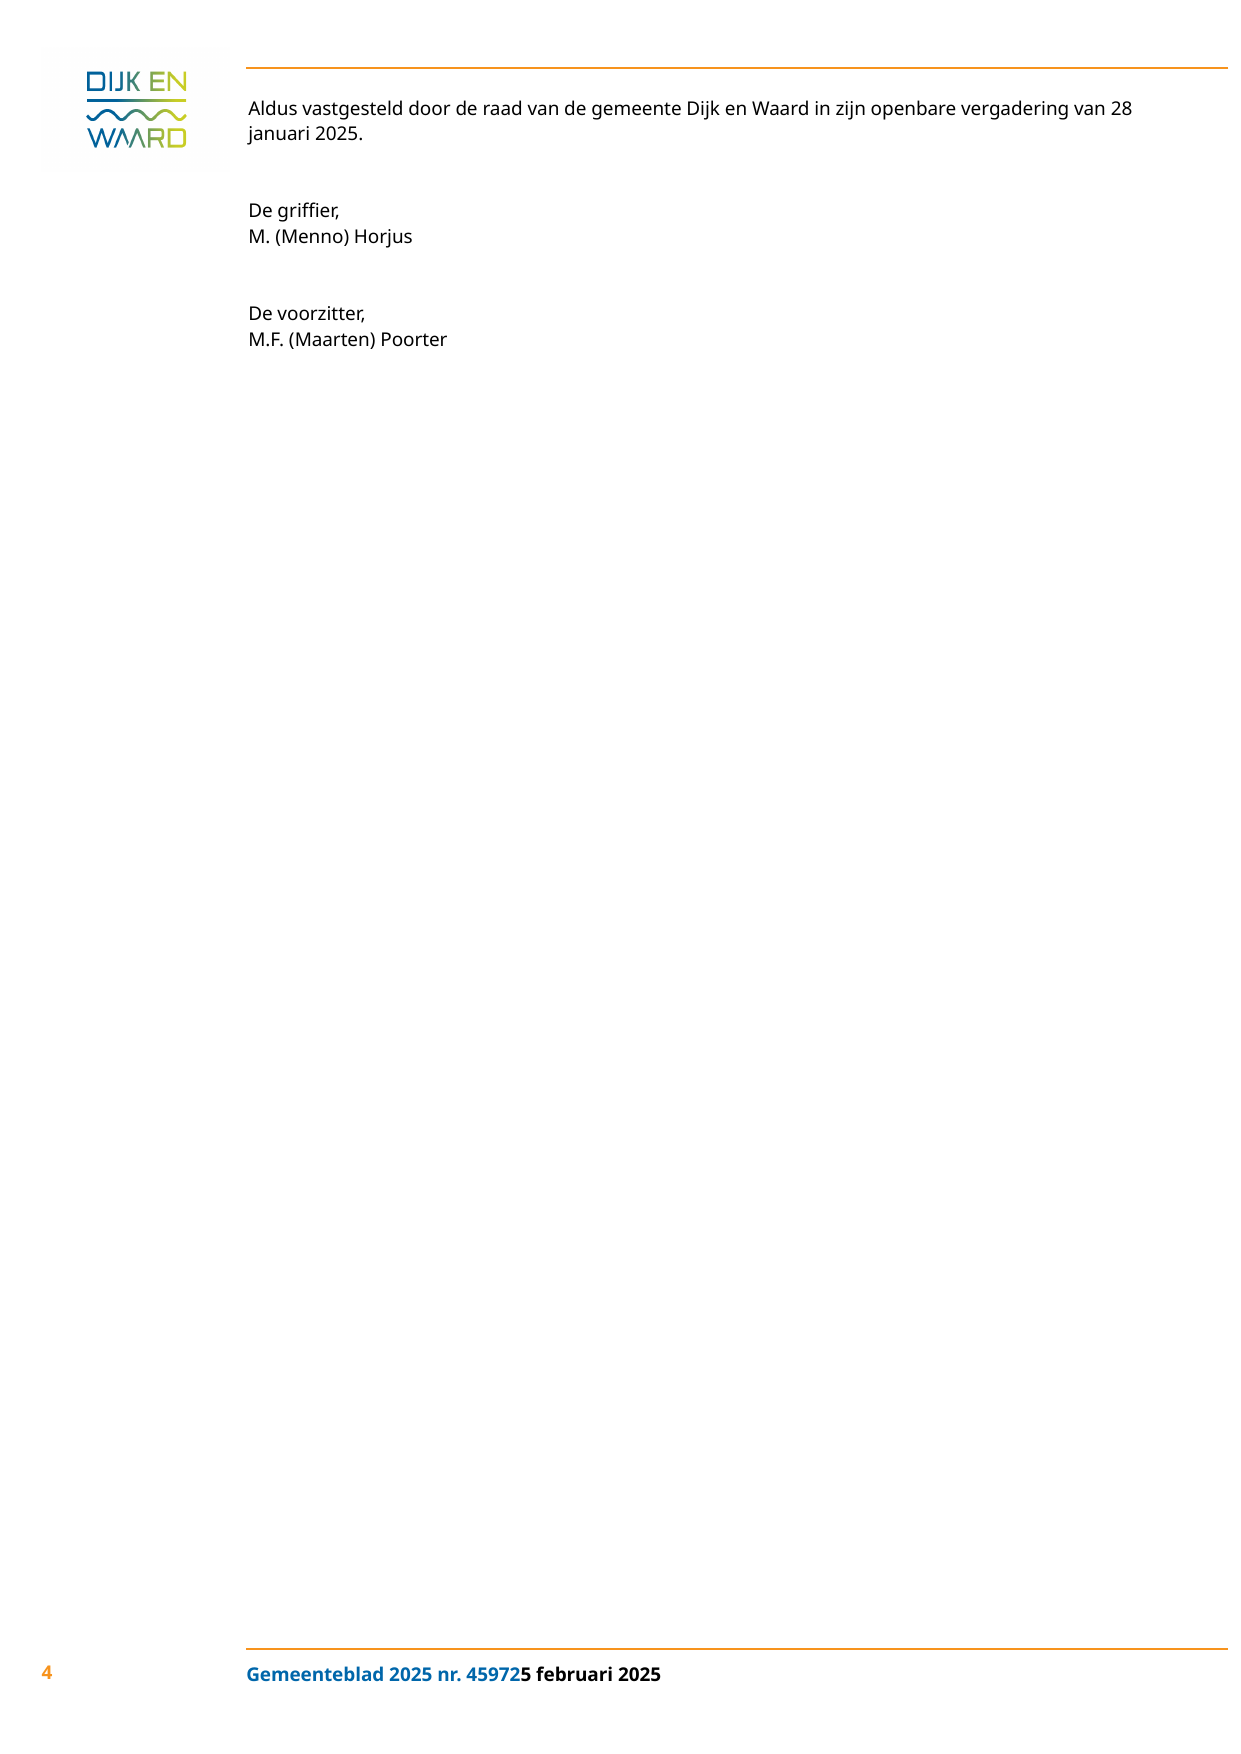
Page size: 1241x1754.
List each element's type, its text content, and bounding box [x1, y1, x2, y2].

text M. (Menno) Horjus [248, 223, 1152, 249]
picture [41, 47, 231, 172]
text M.F. (Maarten) Poorter [248, 326, 1152, 352]
text De griffier, [248, 198, 1152, 223]
text Aldus vastgesteld door de raad van de gemeente Dijk en Waard in zijn openbare vergadering van 28 januari 2025. [248, 95, 1152, 146]
text De voorzitter, [248, 301, 1152, 326]
